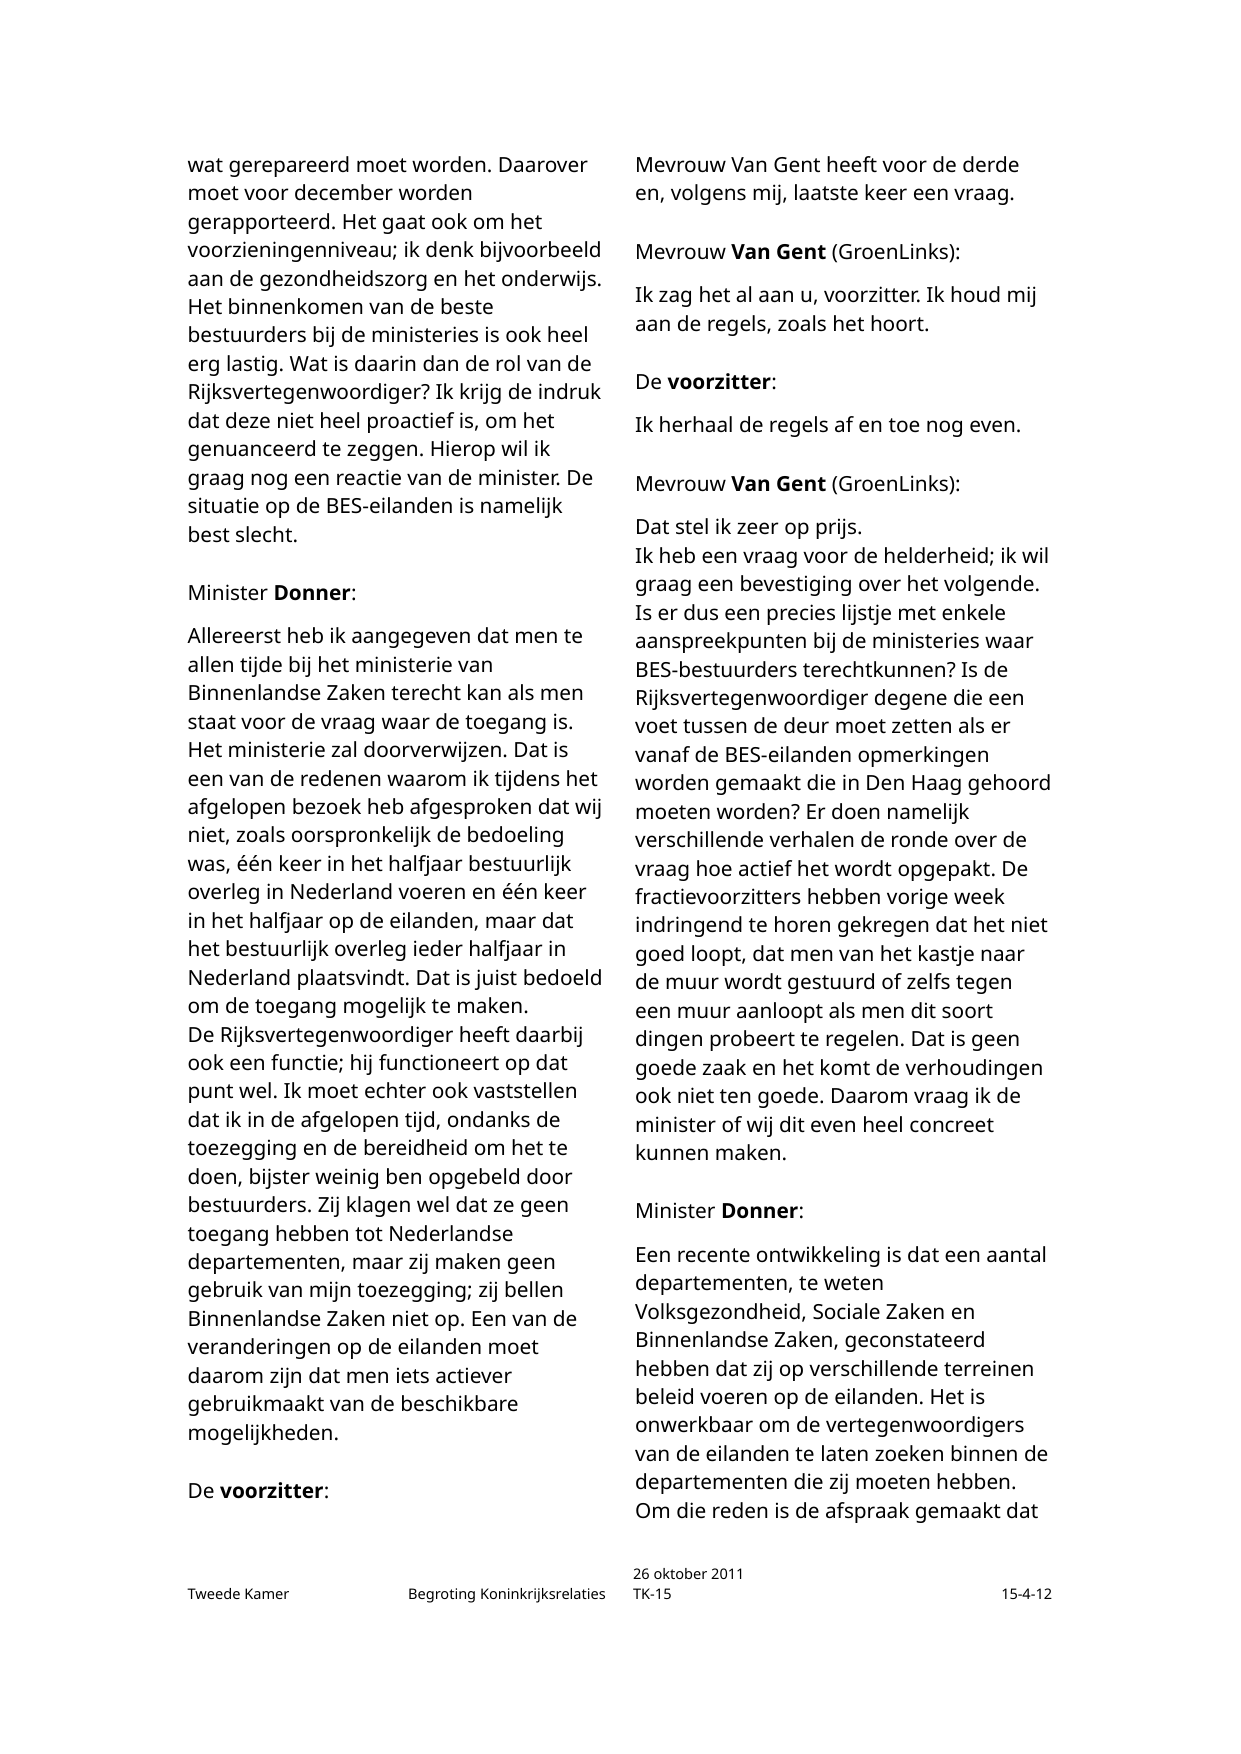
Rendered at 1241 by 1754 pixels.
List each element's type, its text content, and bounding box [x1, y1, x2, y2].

text Een recente ontwikkeling is dat een aantal departementen, te weten Volksgezondheid, Sociale Zaken en Binnenlandse Zaken, geconstateerd hebben dat zij op verschillende terreinen beleid voeren op de eilanden. Het is onwerkbaar om de vertegenwoordigers van de eilanden te laten zoeken binnen de departementen die zij moeten hebben. Om die reden is de afspraak gemaakt dat [635, 1240, 1053, 1524]
text De Rijksvertegenwoordiger heeft daarbij ook een functie; hij functioneert op dat punt wel. Ik moet echter ook vaststellen dat ik in de afgelopen tijd, ondanks de toezegging en de bereidheid om het te doen, bijster weinig ben opgebeld door bestuurders. Zij klagen wel dat ze geen toegang hebben tot Nederlandse departementen, maar zij maken geen gebruik van mijn toezegging; zij bellen Binnenlandse Zaken niet op. Een van de veranderingen op de eilanden moet daarom zijn dat men iets actiever gebruikmaakt van de beschikbare mogelijkheden. [187, 1020, 605, 1446]
text Mevrouw Van Gent heeft voor de derde en, volgens mij, laatste keer een vraag. [635, 150, 1053, 207]
text Minister Donner: [635, 1197, 1053, 1225]
text Dat stel ik zeer op prijs. [635, 512, 1053, 541]
text Ik herhaal de regels af en toe nog even. [635, 411, 1053, 439]
text Allereerst heb ik aangegeven dat men te allen tijde bij het ministerie van Binnenlandse Zaken terecht kan als men staat voor de vraag waar de toegang is. Het ministerie zal doorverwijzen. Dat is een van de redenen waarom ik tijdens het afgelopen bezoek heb afgesproken dat wij niet, zoals oorspronkelijk de bedoeling was, één keer in het halfjaar bestuurlijk overleg in Nederland voeren en één keer in het halfjaar op de eilanden, maar dat het bestuurlijk overleg ieder halfjaar in Nederland plaatsvindt. Dat is juist bedoeld om de toegang mogelijk te maken. [187, 622, 605, 1020]
text Mevrouw Van Gent (GroenLinks): [635, 237, 1053, 265]
text Ik zag het al aan u, voorzitter. Ik houd mij aan de regels, zoals het hoort. [635, 280, 1053, 337]
text Ik heb een vraag voor de helderheid; ik wil graag een bevestiging over het volgende. Is er dus een precies lijstje met enkele aanspreekpunten bij de ministeries waar BES-bestuurders terechtkunnen? Is de Rijksvertegenwoordiger degene die een voet tussen de deur moet zetten als er vanaf de BES-eilanden opmerkingen worden gemaakt die in Den Haag gehoord moeten worden? Er doen namelijk verschillende verhalen de ronde over de vraag hoe actief het wordt opgepakt. De fractievoorzitters hebben vorige week indringend te horen gekregen dat het niet goed loopt, dat men van het kastje naar de muur wordt gestuurd of zelfs tegen een muur aanloopt als men dit soort dingen probeert te regelen. Dat is geen goede zaak en het komt de verhoudingen ook niet ten goede. Daarom vraag ik de minister of wij dit even heel concreet kunnen maken. [635, 541, 1053, 1167]
text De voorzitter: [635, 367, 1053, 396]
text Mevrouw Van Gent (GroenLinks): [635, 469, 1053, 497]
text Minister Donner: [187, 578, 605, 607]
text wat gerepareerd moet worden. Daarover moet voor december worden gerapporteerd. Het gaat ook om het voorzieningenniveau; ik denk bijvoorbeeld aan de gezondheidszorg en het onderwijs. Het binnenkomen van de beste bestuurders bij de ministeries is ook heel erg lastig. Wat is daarin dan de rol van de Rijksvertegenwoordiger? Ik krijg de indruk dat deze niet heel proactief is, om het genuanceerd te zeggen. Hierop wil ik graag nog een reactie van de minister. De situatie op de BES-eilanden is namelijk best slecht. [187, 150, 605, 548]
text De voorzitter: [187, 1476, 605, 1505]
